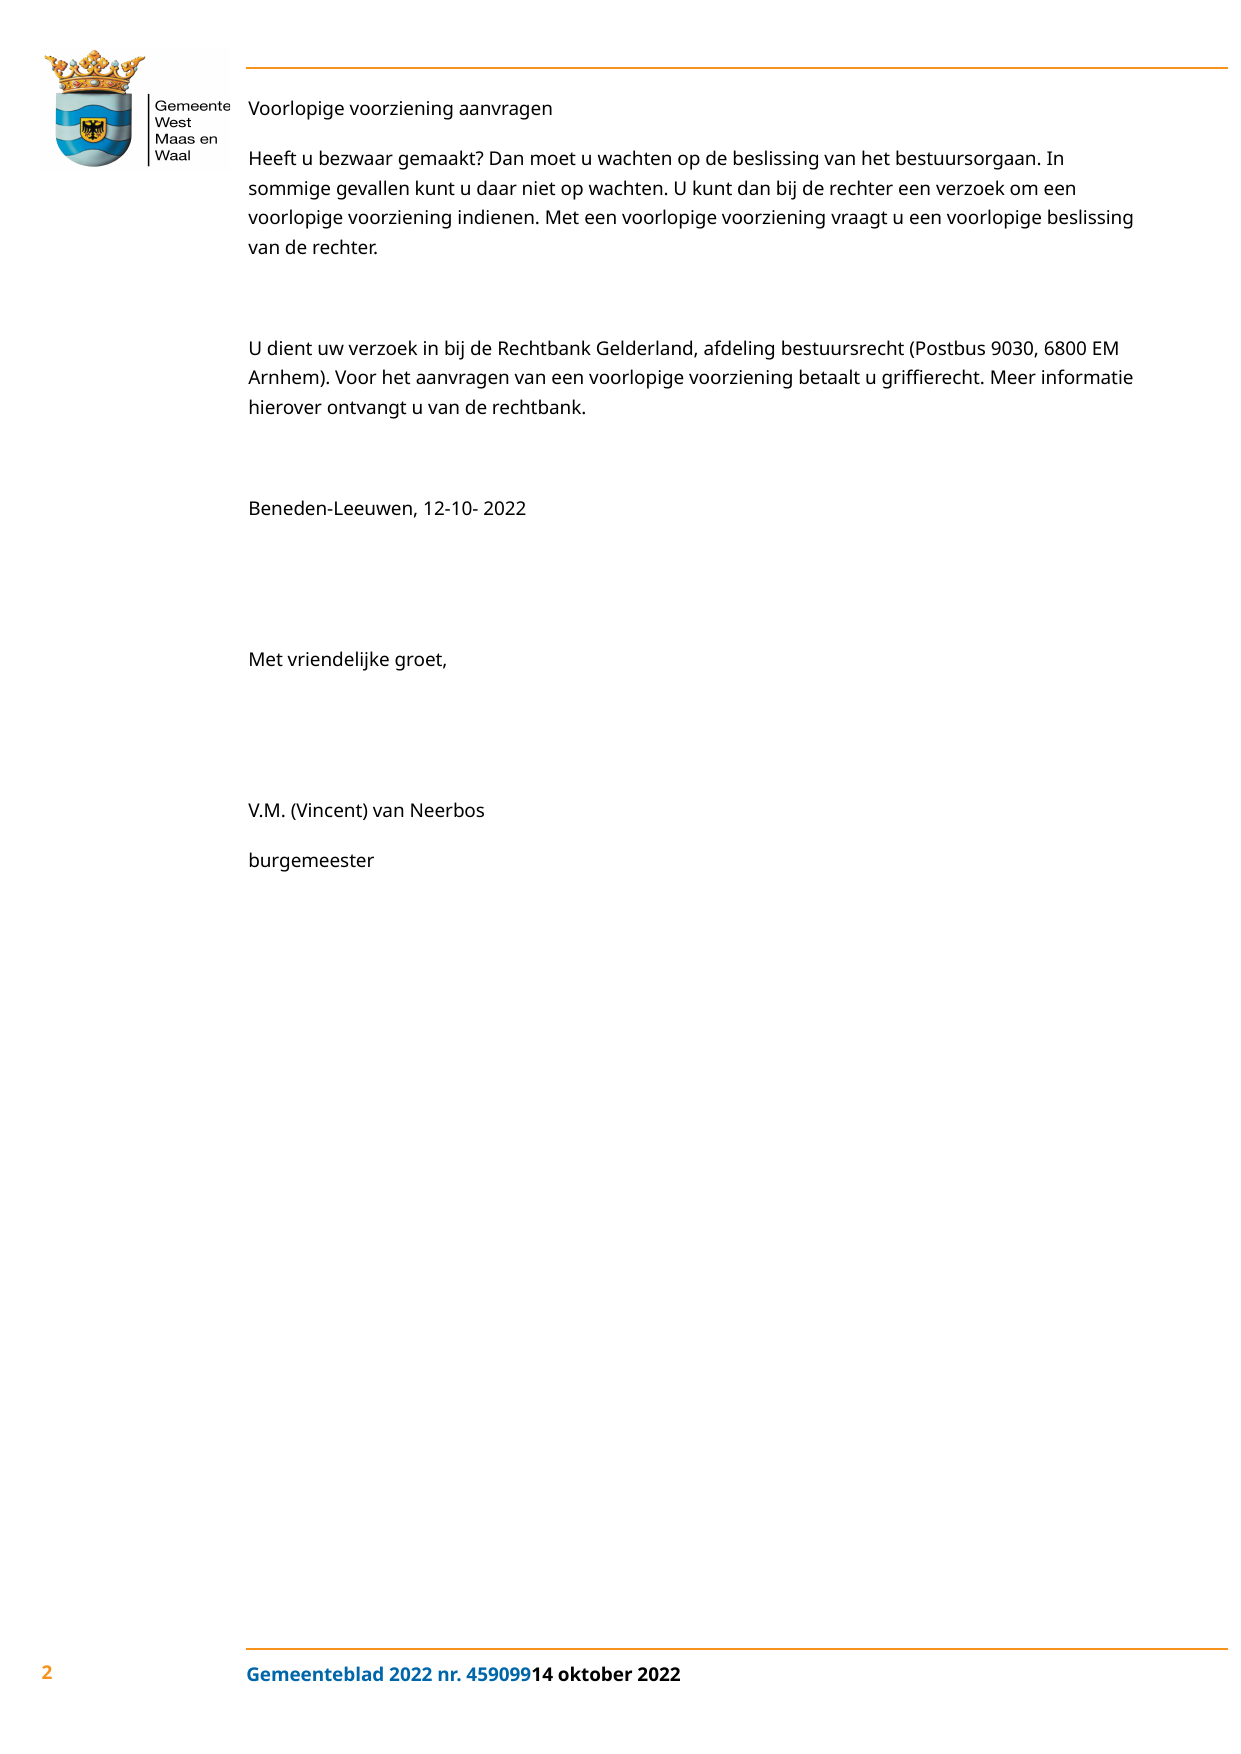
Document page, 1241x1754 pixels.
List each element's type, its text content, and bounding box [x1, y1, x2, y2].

text U dient uw verzoek in bij de Rechtbank Gelderland, afdeling bestuursrecht (Postbus 9030, 6800 EM Arnhem). Voor het aanvragen van een voorlopige voorziening betaalt u griffierecht. Meer informatie hierover ontvangt u van de rechtbank. [248, 335, 1152, 420]
text V.M. (Vincent) van Neerbos [248, 797, 1152, 823]
text Met vriendelijke groet, [248, 646, 1152, 672]
text Voorlopige voorziening aanvragen [248, 95, 1152, 121]
text Heeft u bezwaar gemaakt? Dan moet u wachten op de beslissing van het bestuursorgaan. In sommige gevallen kunt u daar niet op wachten. U kunt dan bij de rechter een verzoek om een voorlopige voorziening indienen. Met een voorlopige voorziening vraagt u een voorlopige beslissing van de rechter. [248, 145, 1152, 260]
text Beneden-Leeuwen, 12-10- 2022 [248, 495, 1152, 521]
picture [41, 47, 231, 172]
text burgemeester [248, 848, 1152, 873]
